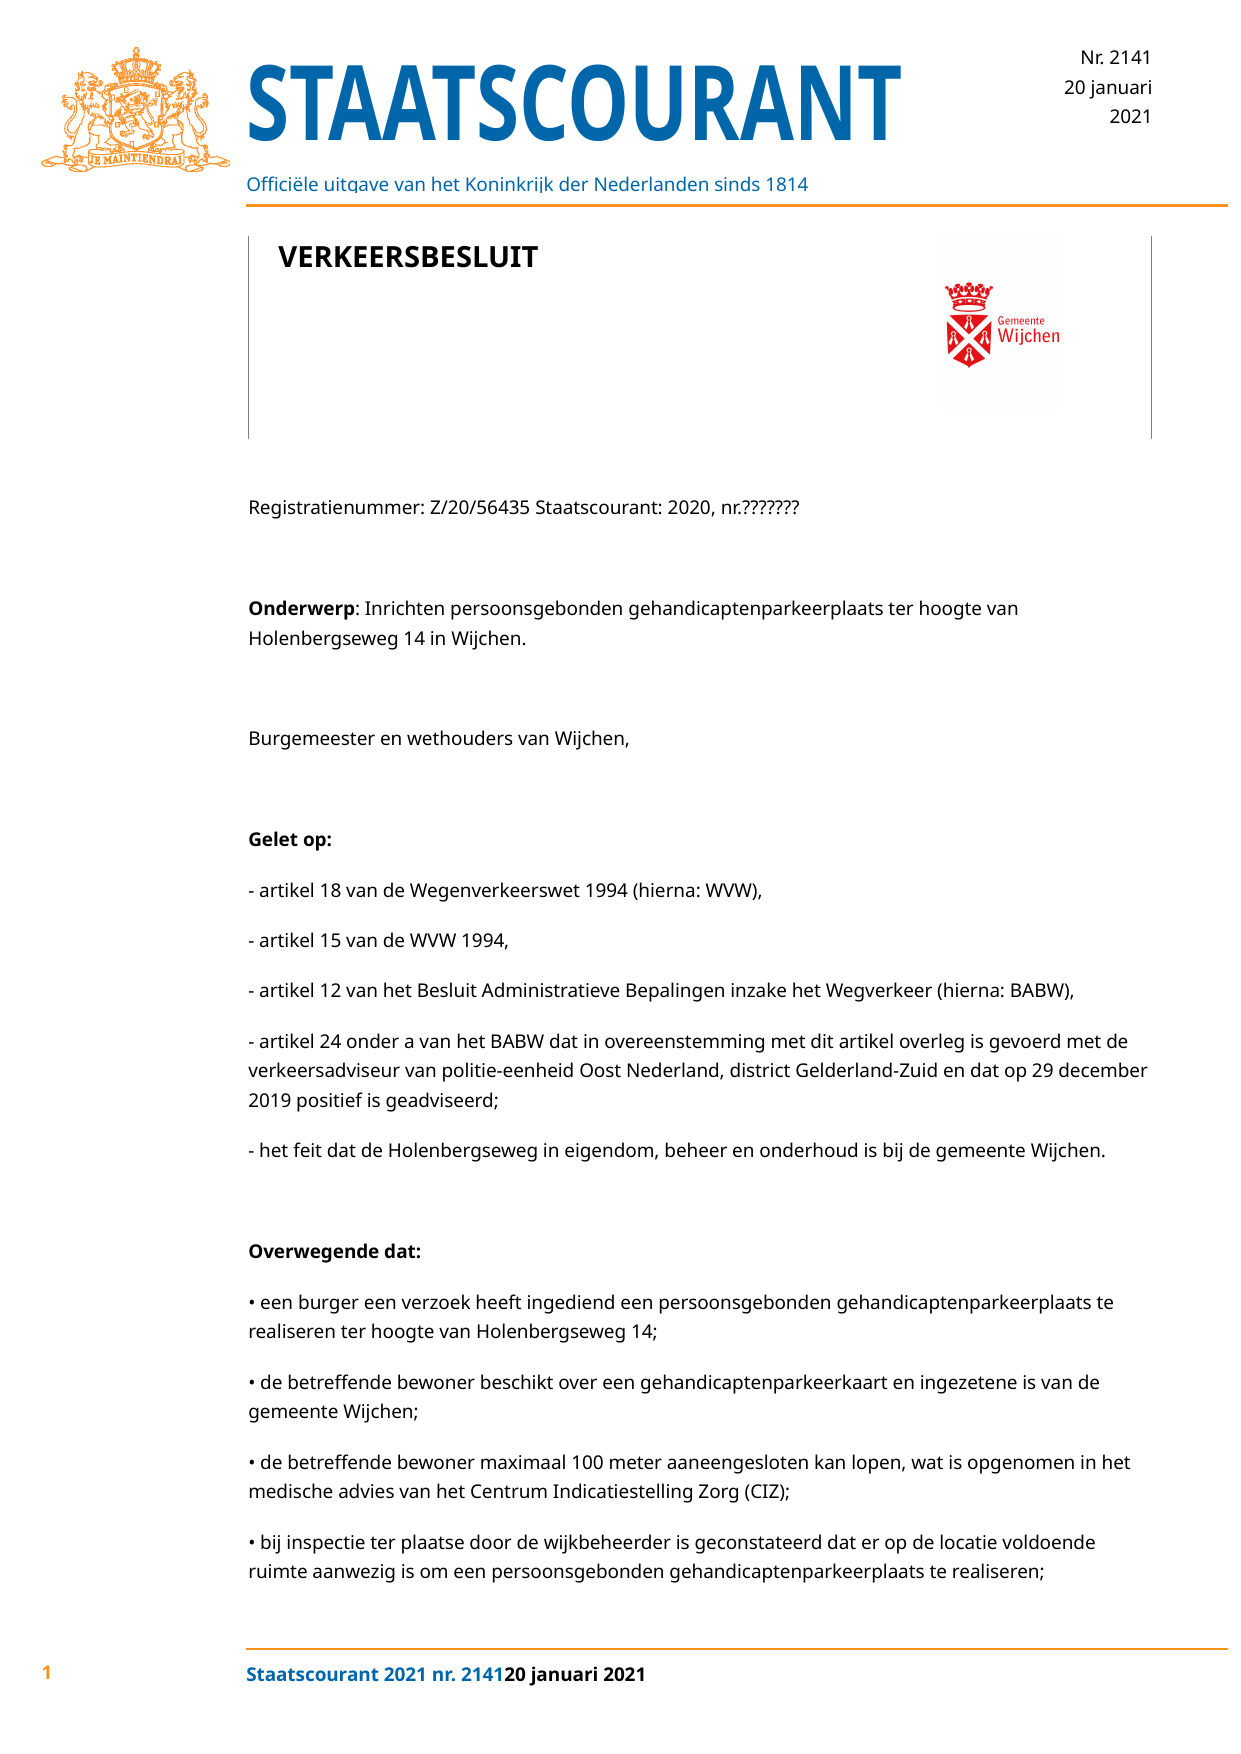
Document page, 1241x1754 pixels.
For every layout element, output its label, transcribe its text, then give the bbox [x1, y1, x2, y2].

text Registratienummer: Z/20/56435 Staatscourant: 2020, nr.??????? [248, 494, 1152, 520]
text • een burger een verzoek heeft ingediend een persoonsgebonden gehandicaptenparkeerplaats te realiseren ter hoogte van Holenbergseweg 14; [248, 1289, 1152, 1344]
picture [41, 47, 231, 172]
table_header [1064, 236, 1151, 413]
text Gelet op: [248, 826, 1152, 852]
text • bij inspectie ter plaatse door de wijkbeheerder is geconstateerd dat er op de locatie voldoende ruimte aanwezig is om een persoonsgebonden gehandicaptenparkeerplaats te realiseren; [248, 1529, 1152, 1584]
text Burgemeester en wethouders van Wijchen, [248, 726, 1152, 751]
text - artikel 12 van het Besluit Administratieve Bepalingen inzake het Wegverkeer (hierna: BABW), [248, 978, 1152, 1003]
text - artikel 18 van de Wegenverkeerswet 1994 (hierna: WVW), [248, 877, 1152, 903]
picture [938, 236, 1064, 414]
text Overwegende dat: [248, 1238, 1152, 1264]
table_header [850, 236, 938, 413]
text - artikel 24 onder a van het BABW dat in overeenstemming met dit artikel overleg is gevoerd met de verkeersadviseur van politie-eenheid Oost Nederland, district Gelderland-Zuid en dat op 29 december 2019 positief is geadviseerd; [248, 1028, 1152, 1113]
table_header VERKEERSBESLUIT [249, 236, 850, 439]
table_header [850, 414, 1151, 439]
text - artikel 15 van de WVW 1994, [248, 927, 1152, 953]
text - het feit dat de Holenbergseweg in eigendom, beheer en onderhoud is bij de gemeente Wijchen. [248, 1138, 1152, 1163]
text • de betreffende bewoner maximaal 100 meter aaneengesloten kan lopen, wat is opgenomen in het medische advies van het Centrum Indicatiestelling Zorg (CIZ); [248, 1449, 1152, 1504]
text • de betreffende bewoner beschikt over een gehandicaptenparkeerkaart en ingezetene is van de gemeente Wijchen; [248, 1369, 1152, 1424]
text Onderwerp: Inrichten persoonsgebonden gehandicaptenparkeerplaats ter hoogte van Holenbergseweg 14 in Wijchen. [248, 595, 1152, 651]
